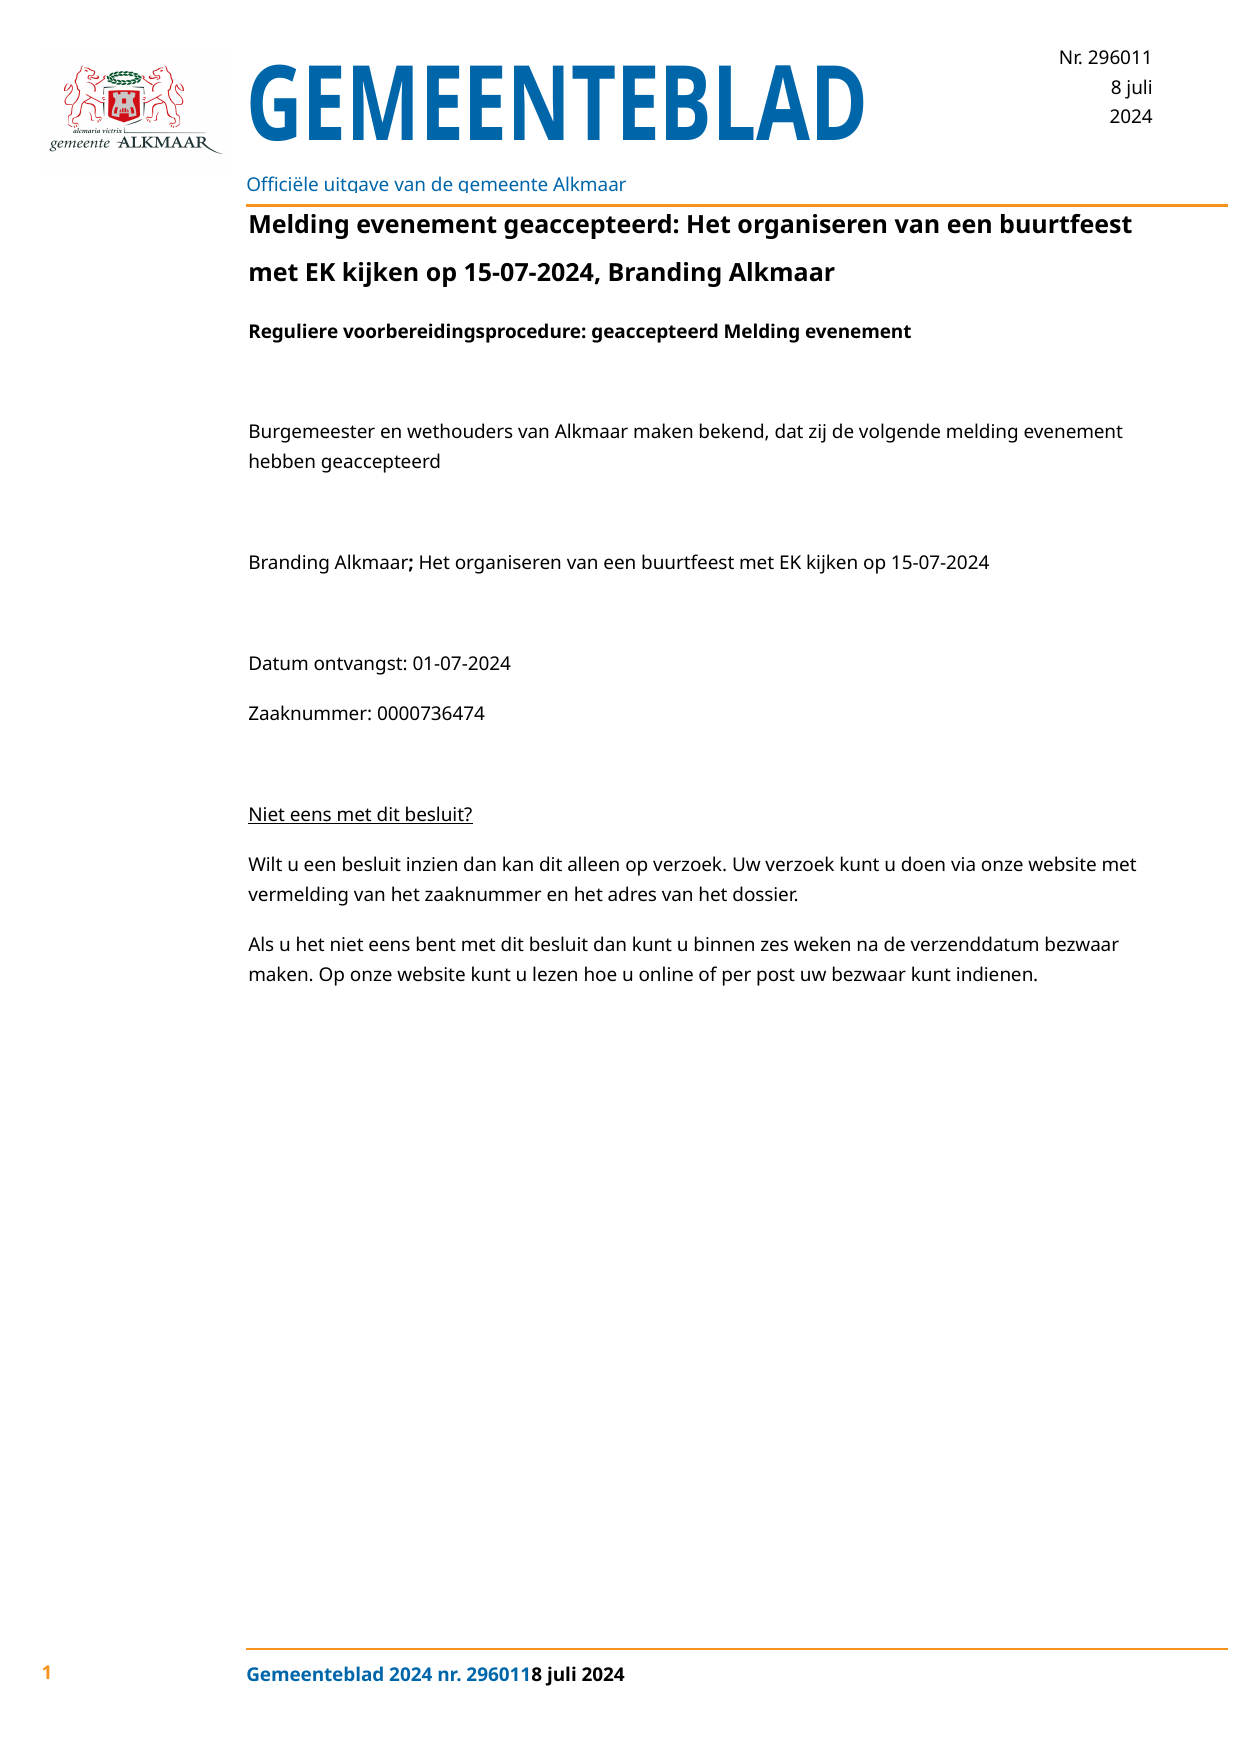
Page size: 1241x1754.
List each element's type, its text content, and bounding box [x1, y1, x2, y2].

text Datum ontvangst: 01-07-2024 [248, 650, 1152, 676]
text Niet eens met dit besluit? [248, 801, 1152, 827]
picture [41, 47, 231, 172]
text Wilt u een besluit inzien dan kan dit alleen op verzoek. Uw verzoek kunt u doen via onze website met vermelding van het zaaknummer en het adres van het dossier. [248, 852, 1152, 907]
text Zaaknummer: 0000736474 [248, 700, 1152, 726]
text Melding evenement geaccepteerd: Het organiseren van een buurtfeest met EK kijken op 15-07-2024, Branding Alkmaar [248, 207, 1152, 288]
text Branding Alkmaar; Het organiseren van een buurtfeest met EK kijken op 15-07-2024 [248, 549, 1152, 575]
text Reguliere voorbereidingsprocedure: geaccepteerd Melding evenement [248, 318, 1152, 344]
text Burgemeester en wethouders van Alkmaar maken bekend, dat zij de volgende melding evenement hebben geaccepteerd [248, 419, 1152, 474]
text Als u het niet eens bent met dit besluit dan kunt u binnen zes weken na de verzenddatum bezwaar maken. Op onze website kunt u lezen hoe u online of per post uw bezwaar kunt indienen. [248, 932, 1152, 987]
